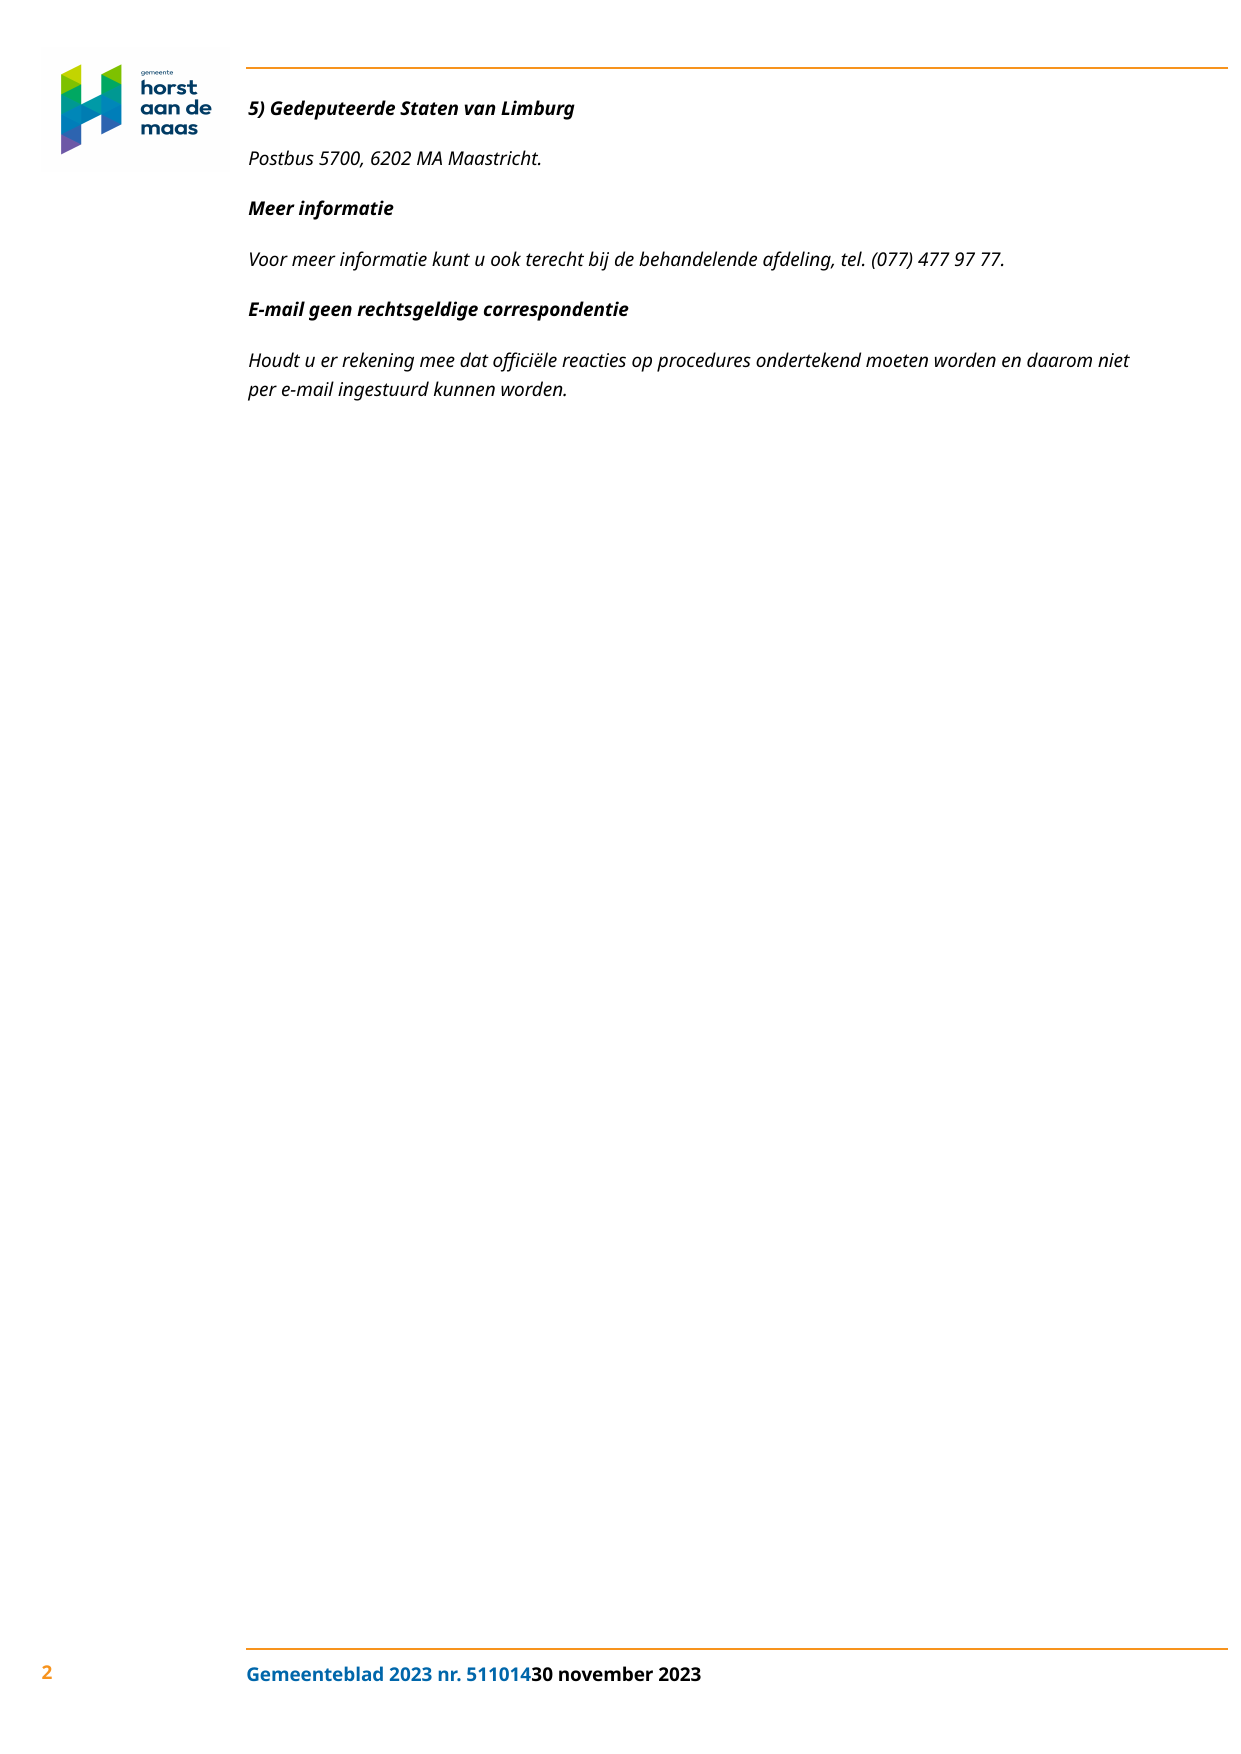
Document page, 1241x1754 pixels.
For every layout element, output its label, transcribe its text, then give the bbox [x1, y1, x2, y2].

text Meer informatie [248, 196, 1152, 221]
picture [41, 47, 231, 172]
text E-mail geen rechtsgeldige correspondentie [248, 296, 1152, 322]
text Postbus 5700, 6202 MA Maastricht. [248, 145, 1152, 171]
text Voor meer informatie kunt u ook terecht bij de behandelende afdeling, tel. (077) 477 97 77. [248, 246, 1152, 272]
text 5) Gedeputeerde Staten van Limburg [248, 95, 1152, 121]
text Houdt u er rekening mee dat officiële reacties op procedures ondertekend moeten worden en daarom niet per e-mail ingestuurd kunnen worden. [248, 347, 1152, 402]
